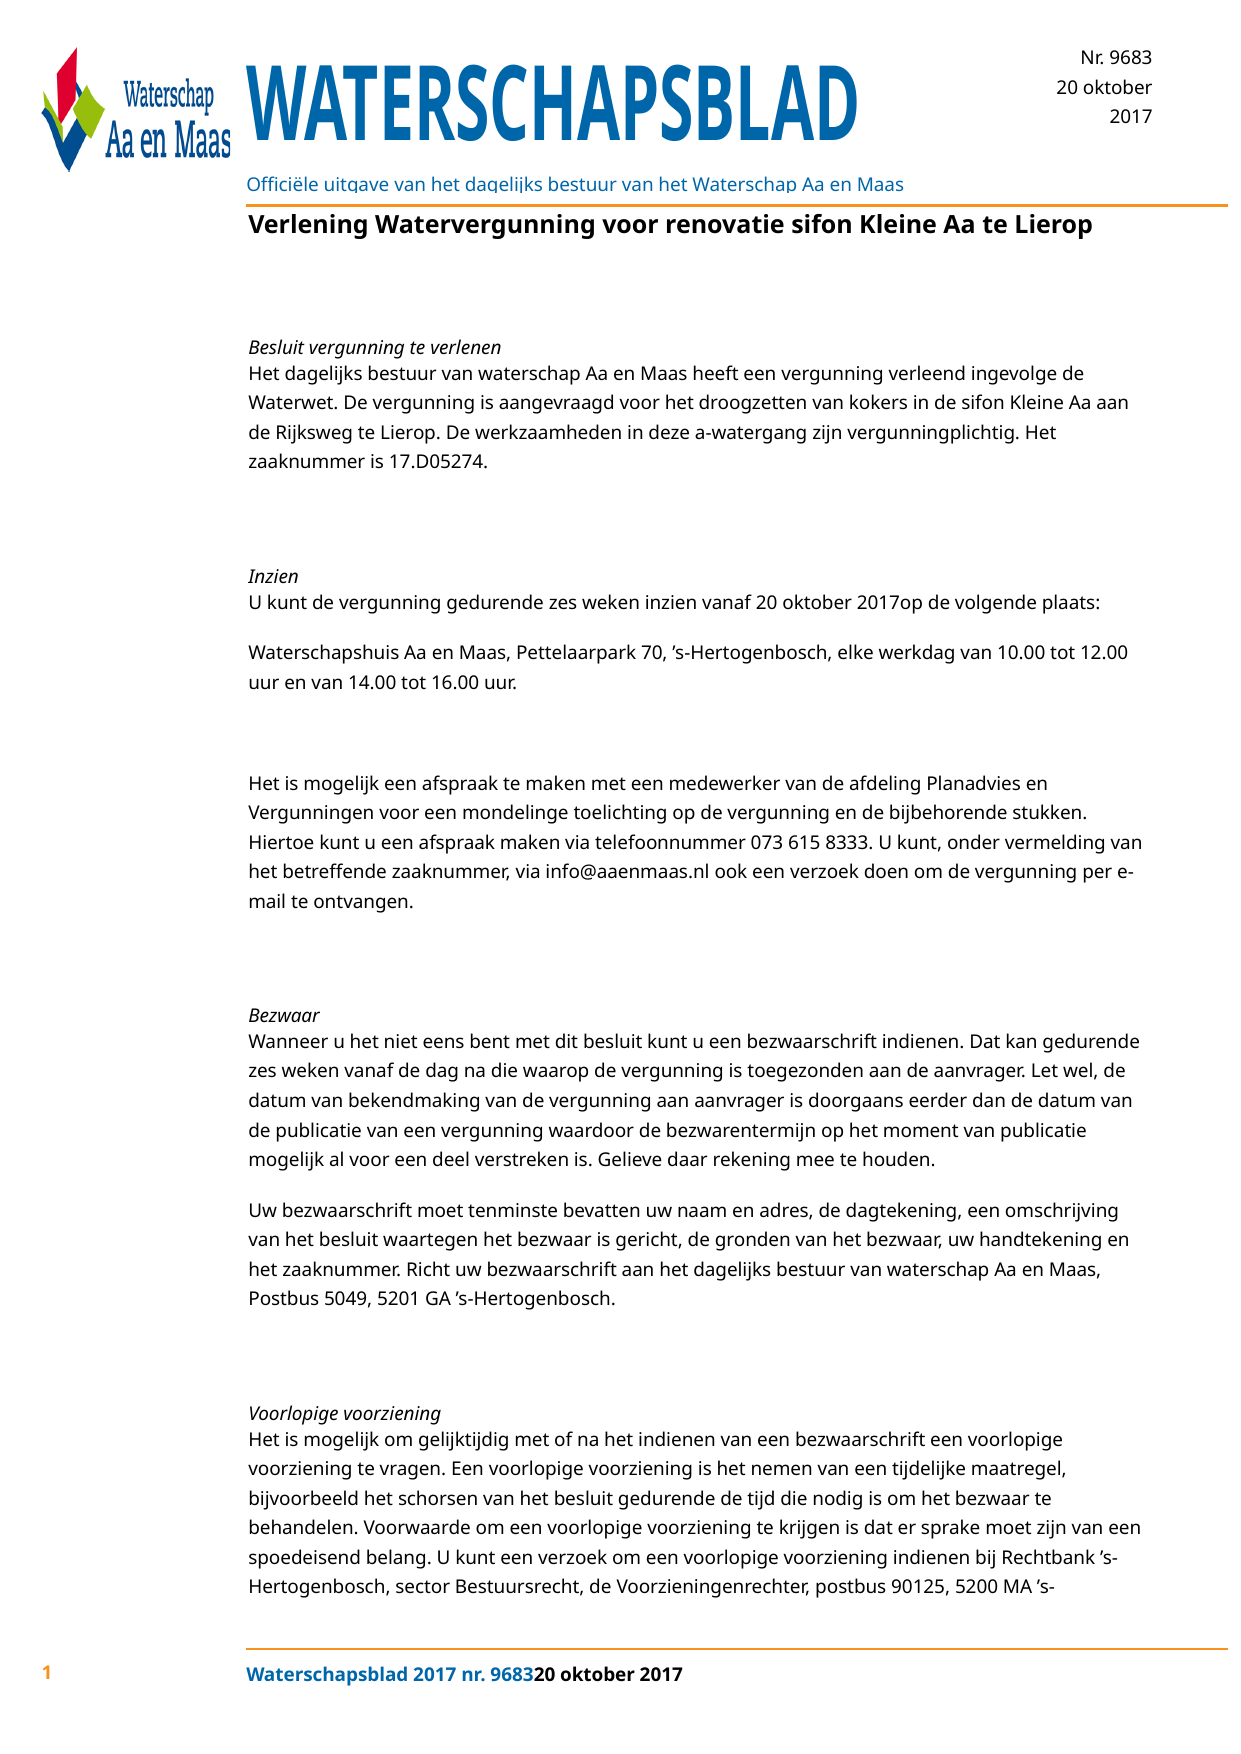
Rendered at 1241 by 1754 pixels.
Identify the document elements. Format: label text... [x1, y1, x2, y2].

text Uw bezwaarschrift moet tenminste bevatten uw naam en adres, de dagtekening, een omschrijving van het besluit waartegen het bezwaar is gericht, de gronden van het bezwaar, uw handtekening en het zaaknummer. Richt uw bezwaarschrift aan het dagelijks bestuur van waterschap Aa en Maas, Postbus 5049, 5201 GA ’s-Hertogenbosch. [248, 1197, 1152, 1311]
text Wanneer u het niet eens bent met dit besluit kunt u een bezwaarschrift indienen. Dat kan gedurende zes weken vanaf de dag na die waarop de vergunning is toegezonden aan de aanvrager. Let wel, de datum van bekendmaking van de vergunning aan aanvrager is doorgaans eerder dan de datum van de publicatie van een vergunning waardoor de bezwarentermijn op het moment van publicatie mogelijk al voor een deel verstreken is. Gelieve daar rekening mee te houden. [248, 1028, 1152, 1172]
text Voorlopige voorziening [248, 1400, 1152, 1426]
text Het is mogelijk om gelijktijdig met of na het indienen van een bezwaarschrift een voorlopige voorziening te vragen. Een voorlopige voorziening is het nemen van een tijdelijke maatregel, bijvoorbeeld het schorsen van het besluit gedurende de tijd die nodig is om het bezwaar te behandelen. Voorwaarde om een voorlopige voorziening te krijgen is dat er sprake moet zijn van een spoedeisend belang. U kunt een verzoek om een voorlopige voorziening indienen bij Rechtbank ’s-Hertogenbosch, sector Bestuursrecht, de Voorzieningenrechter, postbus 90125, 5200 MA ’s- [248, 1426, 1152, 1599]
text Inzien [248, 563, 1152, 589]
picture [41, 47, 231, 172]
text Bezwaar [248, 1002, 1152, 1028]
text U kunt de vergunning gedurende zes weken inzien vanaf 20 oktober 2017op de volgende plaats: [248, 589, 1152, 614]
text Waterschapshuis Aa en Maas, Pettelaarpark 70, ’s-Hertogenbosch, elke werkdag van 10.00 tot 12.00 uur en van 14.00 tot 16.00 uur. [248, 639, 1152, 694]
text Besluit vergunning te verlenen [248, 334, 1152, 360]
text Het dagelijks bestuur van waterschap Aa en Maas heeft een vergunning verleend ingevolge de Waterwet. De vergunning is aangevraagd voor het droogzetten van kokers in de sifon Kleine Aa aan de Rijksweg te Lierop. De werkzaamheden in deze a-watergang zijn vergunningplichtig. Het zaaknummer is 17.D05274. [248, 360, 1152, 474]
text Het is mogelijk een afspraak te maken met een medewerker van de afdeling Planadvies en Vergunningen voor een mondelinge toelichting op de vergunning en de bijbehorende stukken. Hiertoe kunt u een afspraak maken via telefoonnummer 073 615 8333. U kunt, onder vermelding van het betreffende zaaknummer, via info@aaenmaas.nl ook een verzoek doen om de vergunning per e-mail te ontvangen. [248, 770, 1152, 914]
text Verlening Watervergunning voor renovatie sifon Kleine Aa te Lierop [248, 207, 1152, 241]
